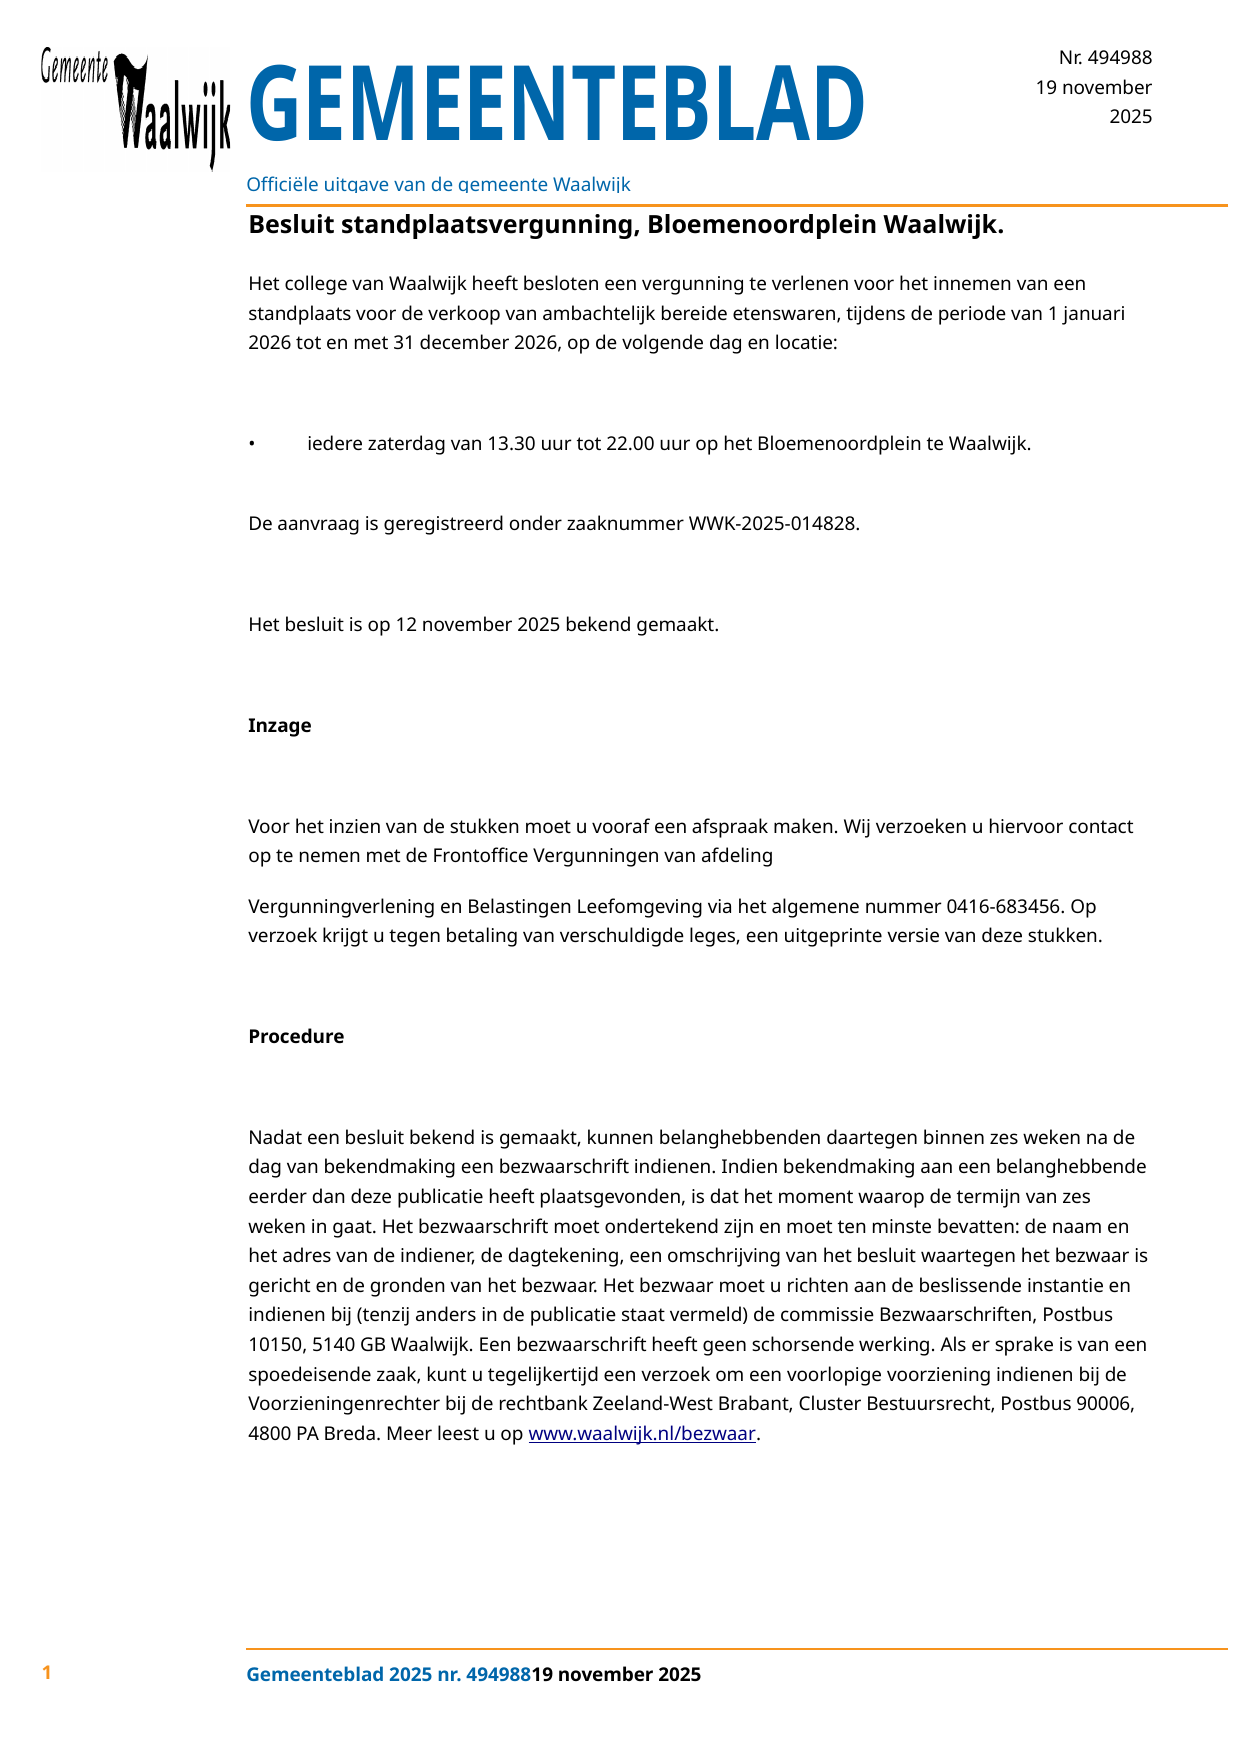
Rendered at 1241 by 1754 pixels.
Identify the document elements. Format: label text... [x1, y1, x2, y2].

text Procedure [248, 1023, 1152, 1049]
text Inzage [248, 712, 1152, 738]
picture [41, 47, 231, 172]
text Het college van Waalwijk heeft besloten een vergunning te verlenen voor het innemen van een standplaats voor de verkoop van ambachtelijk bereide etenswaren, tijdens de periode van 1 januari 2026 tot en met 31 december 2026, op de volgende dag en locatie: [248, 270, 1152, 355]
list iedere zaterdag van 13.30 uur tot 22.00 uur op het Bloemenoordplein te Waalwijk. [248, 430, 1152, 456]
text Vergunningverlening en Belastingen Leefomgeving via het algemene nummer 0416-683456. Op verzoek krijgt u tegen betaling van verschuldigde leges, een uitgeprinte versie van deze stukken. [248, 893, 1152, 948]
text De aanvraag is geregistreerd onder zaaknummer WWK-2025-014828. [248, 510, 1152, 536]
text Voor het inzien van de stukken moet u vooraf een afspraak maken. Wij verzoeken u hiervoor contact op te nemen met de Frontoffice Vergunningen van afdeling [248, 813, 1152, 868]
text Nadat een besluit bekend is gemaakt, kunnen belanghebbenden daartegen binnen zes weken na de dag van bekendmaking een bezwaarschrift indienen. Indien bekendmaking aan een belanghebbende eerder dan deze publicatie heeft plaatsgevonden, is dat het moment waarop de termijn van zes weken in gaat. Het bezwaarschrift moet ondertekend zijn en moet ten minste bevatten: de naam en het adres van de indiener, de dagtekening, een omschrijving van het besluit waartegen het bezwaar is gericht en de gronden van het bezwaar. Het bezwaar moet u richten aan de beslissende instantie en indienen bij (tenzij anders in de publicatie staat vermeld) de commissie Bezwaarschriften, Postbus 10150, 5140 GB Waalwijk. Een bezwaarschrift heeft geen schorsende werking. Als er sprake is van een spoedeisende zaak, kunt u tegelijkertijd een verzoek om een voorlopige voorziening indienen bij de Voorzieningenrechter bij de rechtbank Zeeland-West Brabant, Cluster Bestuursrecht, Postbus 90006, 4800 PA Breda. Meer leest u op www.waalwijk.nl/bezwaar. [248, 1124, 1152, 1446]
text Besluit standplaatsvergunning, Bloemenoordplein Waalwijk. [248, 207, 1152, 241]
text Het besluit is op 12 november 2025 bekend gemaakt. [248, 611, 1152, 637]
